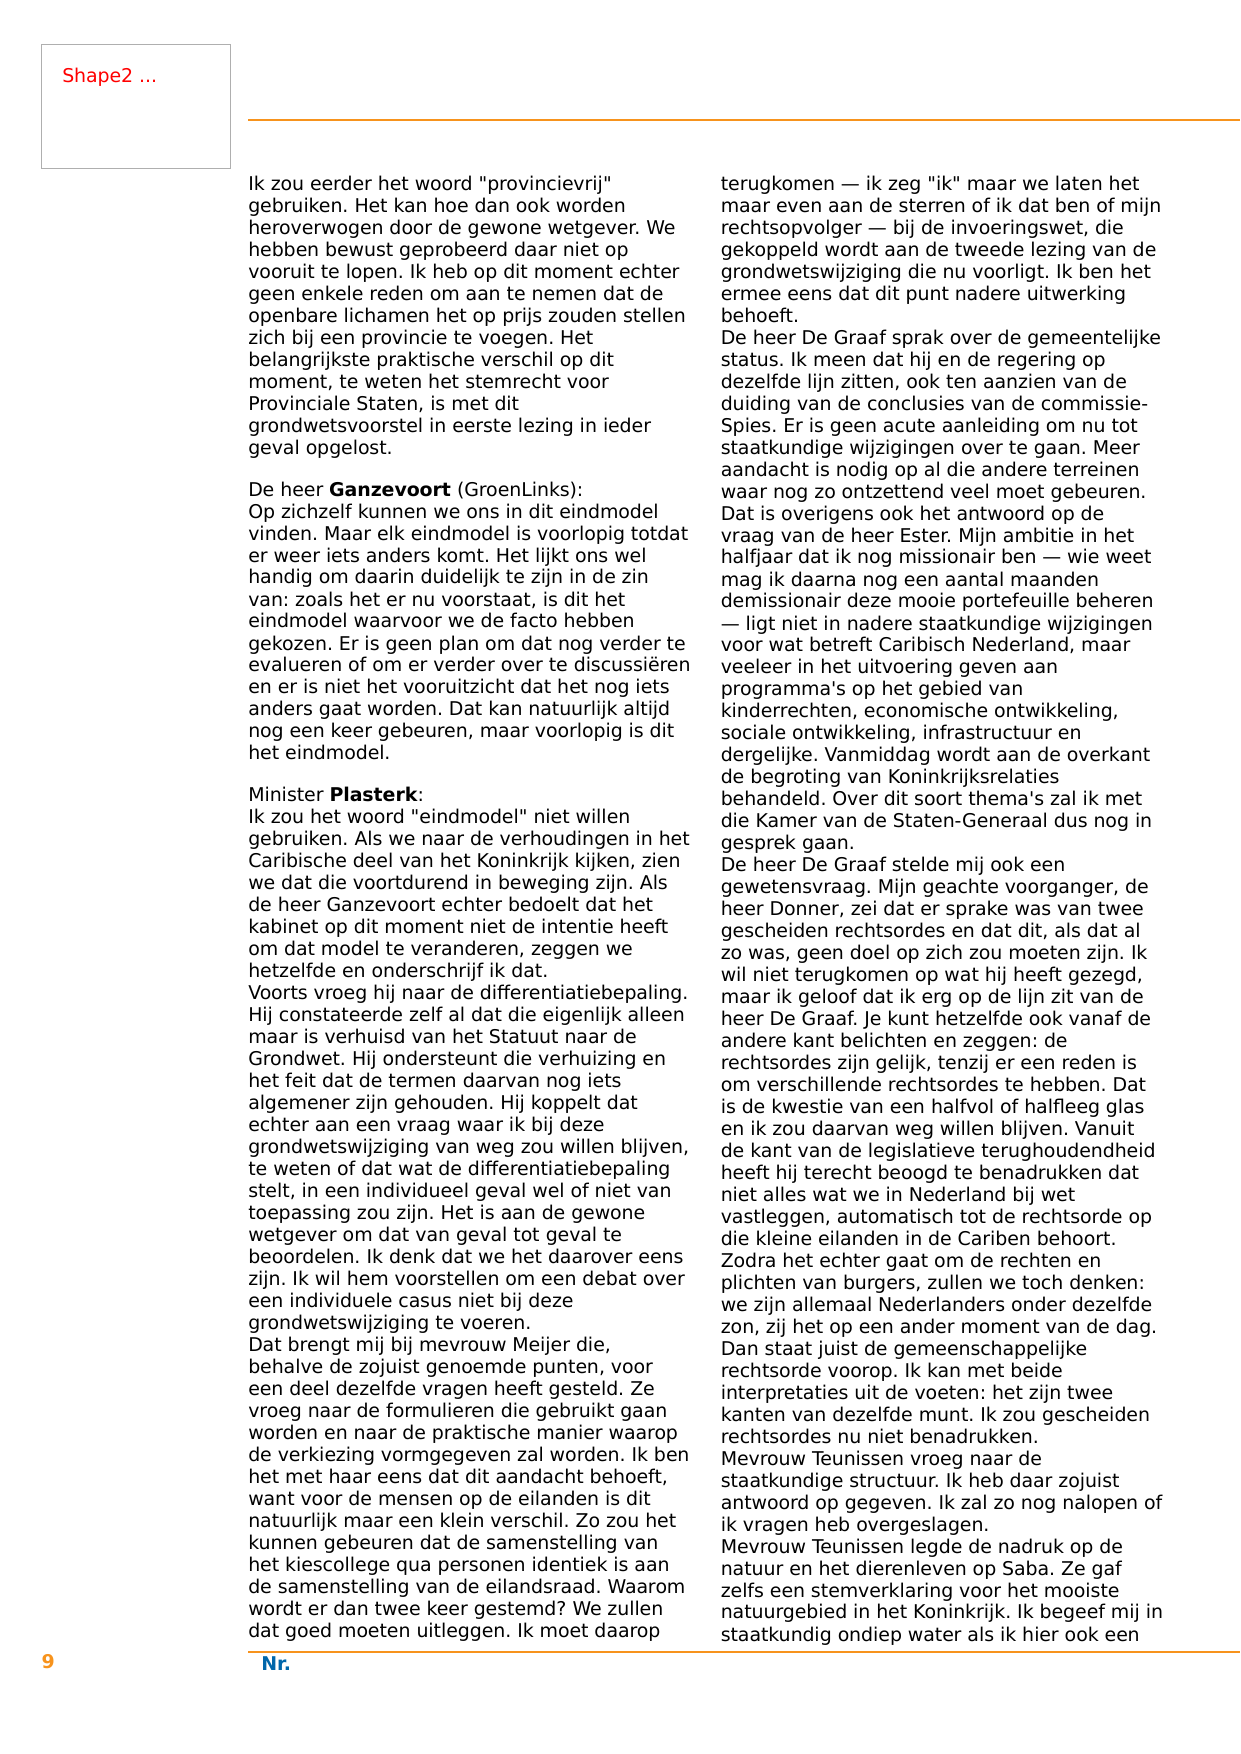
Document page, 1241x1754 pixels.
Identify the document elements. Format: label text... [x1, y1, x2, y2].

text De heer De Graaf stelde mij ook een gewetensvraag. Mijn geachte voorganger, de heer Donner, zei dat er sprake was van twee gescheiden rechtsordes en dat dit, als dat al zo was, geen doel op zich zou moeten zijn. Ik wil niet terugkomen op wat hij heeft gezegd, maar ik geloof dat ik erg op de lijn zit van de heer De Graaf. Je kunt hetzelfde ook vanaf de andere kant belichten en zeggen: de rechtsordes zijn gelijk, tenzij er een reden is om verschillende rechtsordes te hebben. Dat is de kwestie van een halfvol of halfleeg glas en ik zou daarvan weg willen blijven. Vanuit de kant van de legislatieve terughoudendheid heeft hij terecht beoogd te benadrukken dat niet alles wat we in Nederland bij wet vastleggen, automatisch tot de rechtsorde op die kleine eilanden in de Cariben behoort. Zodra het echter gaat om de rechten en plichten van burgers, zullen we toch denken: we zijn allemaal Nederlanders onder dezelfde zon, zij het op een ander moment van de dag. Dan staat juist de gemeenschappelijke rechtsorde voorop. Ik kan met beide interpretaties uit de voeten: het zijn twee kanten van dezelfde munt. Ik zou gescheiden rechtsordes nu niet benadrukken. [721, 854, 1163, 1448]
text Dat brengt mij bij mevrouw Meijer die, behalve de zojuist genoemde punten, voor een deel dezelfde vragen heeft gesteld. Ze vroeg naar de formulieren die gebruikt gaan worden en naar de praktische manier waarop de verkiezing vormgegeven zal worden. Ik ben het met haar eens dat dit aandacht behoeft, want voor de mensen op de eilanden is dit natuurlijk maar een klein verschil. Zo zou het kunnen gebeuren dat de samenstelling van het kiescollege qua personen identiek is aan de samenstelling van de eilandsraad. Waarom wordt er dan twee keer gestemd? We zullen dat goed moeten uitleggen. Ik moet daarop [248, 1334, 691, 1641]
text Voorts vroeg hij naar de differentiatiebepaling. Hij constateerde zelf al dat die eigenlijk alleen maar is verhuisd van het Statuut naar de Grondwet. Hij ondersteunt die verhuizing en het feit dat de termen daarvan nog iets algemener zijn gehouden. Hij koppelt dat echter aan een vraag waar ik bij deze grondwetswijziging van weg zou willen blijven, te weten of dat wat de differentiatiebepaling stelt, in een individueel geval wel of niet van toepassing zou zijn. Het is aan de gewone wetgever om dat van geval tot geval te beoordelen. Ik denk dat we het daarover eens zijn. Ik wil hem voorstellen om een debat over een individuele casus niet bij deze grondwetswijziging te voeren. [248, 982, 691, 1334]
text De heer De Graaf sprak over de gemeentelijke status. Ik meen dat hij en de regering op dezelfde lijn zitten, ook ten aanzien van de duiding van de conclusies van de commissie-Spies. Er is geen acute aanleiding om nu tot staatkundige wijzigingen over te gaan. Meer aandacht is nodig op al die andere terreinen waar nog zo ontzettend veel moet gebeuren. Dat is overigens ook het antwoord op de vraag van de heer Ester. Mijn ambitie in het halfjaar dat ik nog missionair ben — wie weet mag ik daarna nog een aantal maanden demissionair deze mooie portefeuille beheren — ligt niet in nadere staatkundige wijzigingen voor wat betreft Caribisch Nederland, maar veeleer in het uitvoering geven aan programma's op het gebied van kinderrechten, economische ontwikkeling, sociale ontwikkeling, infrastructuur en dergelijke. Vanmiddag wordt aan de overkant de begroting van Koninkrijksrelaties behandeld. Over dit soort thema's zal ik met die Kamer van de Staten-Generaal dus nog in gesprek gaan. [721, 327, 1163, 854]
text Mevrouw Teunissen legde de nadruk op de natuur en het dierenleven op Saba. Ze gaf zelfs een stemverklaring voor het mooiste natuurgebied in het Koninkrijk. Ik begeef mij in staatkundig ondiep water als ik hier ook een [721, 1536, 1163, 1645]
text Mevrouw Teunissen vroeg naar de staatkundige structuur. Ik heb daar zojuist antwoord op gegeven. Ik zal zo nog nalopen of ik vragen heb overgeslagen. [721, 1448, 1163, 1536]
text Minister Plasterk: [248, 784, 691, 806]
text Op zichzelf kunnen we ons in dit eindmodel vinden. Maar elk eindmodel is voorlopig totdat er weer iets anders komt. Het lijkt ons wel handig om daarin duidelijk te zijn in de zin van: zoals het er nu voorstaat, is dit het eindmodel waarvoor we de facto hebben gekozen. Er is geen plan om dat nog verder te evalueren of om er verder over te discussiëren en er is niet het vooruitzicht dat het nog iets anders gaat worden. Dat kan natuurlijk altijd nog een keer gebeuren, maar voorlopig is dit het eindmodel. [248, 501, 691, 764]
text Ik zou het woord "eindmodel" niet willen gebruiken. Als we naar de verhoudingen in het Caribische deel van het Koninkrijk kijken, zien we dat die voortdurend in beweging zijn. Als de heer Ganzevoort echter bedoelt dat het kabinet op dit moment niet de intentie heeft om dat model te veranderen, zeggen we hetzelfde en onderschrijf ik dat. [248, 806, 691, 982]
text Ik zou eerder het woord "provincievrij" gebruiken. Het kan hoe dan ook worden heroverwogen door de gewone wetgever. We hebben bewust geprobeerd daar niet op vooruit te lopen. Ik heb op dit moment echter geen enkele reden om aan te nemen dat de openbare lichamen het op prijs zouden stellen zich bij een provincie te voegen. Het belangrijkste praktische verschil op dit moment, te weten het stemrecht voor Provinciale Staten, is met dit grondwetsvoorstel in eerste lezing in ieder geval opgelost. [248, 173, 691, 458]
text De heer Ganzevoort (GroenLinks): [248, 478, 691, 501]
text terugkomen — ik zeg "ik" maar we laten het maar even aan de sterren of ik dat ben of mijn rechtsopvolger — bij de invoeringswet, die gekoppeld wordt aan de tweede lezing van de grondwetswijziging die nu voorligt. Ik ben het ermee eens dat dit punt nadere uitwerking behoeft. [721, 173, 1163, 327]
